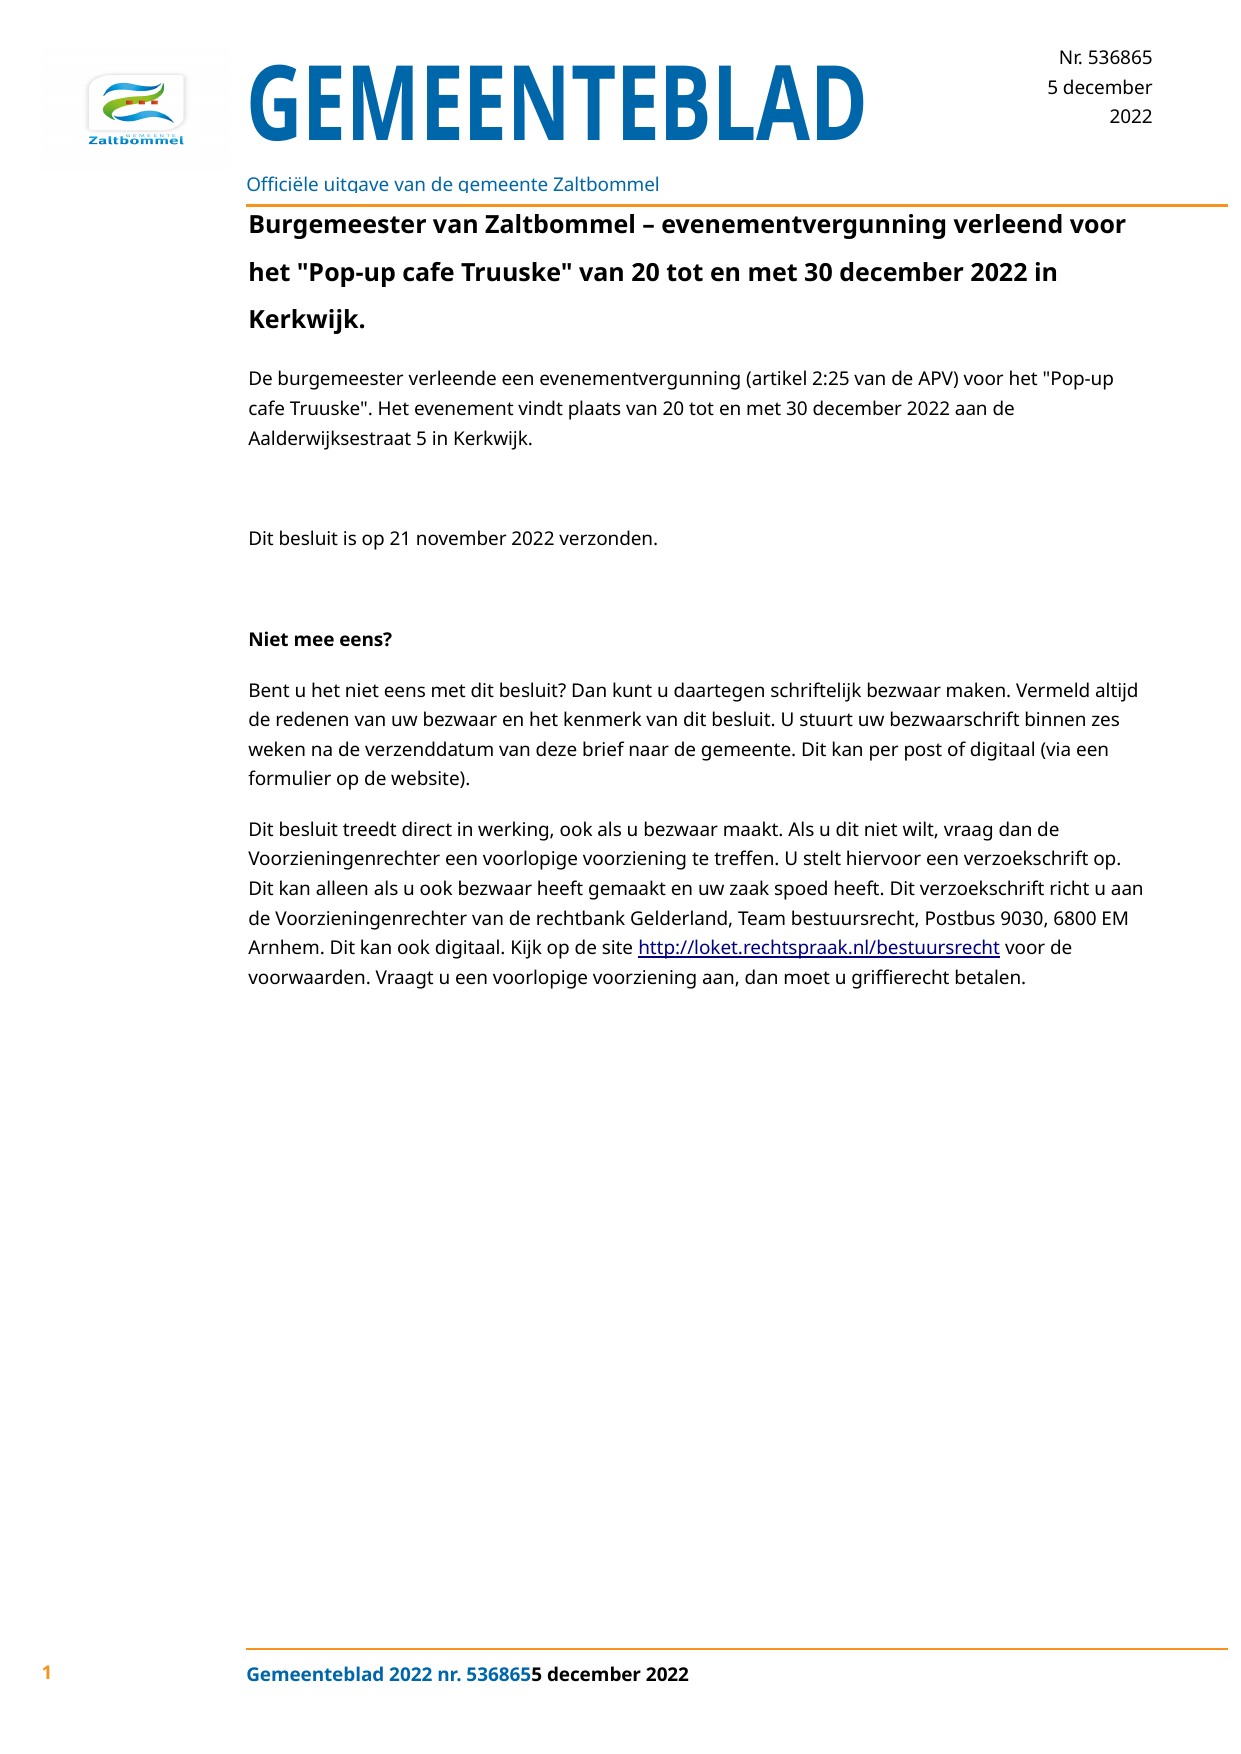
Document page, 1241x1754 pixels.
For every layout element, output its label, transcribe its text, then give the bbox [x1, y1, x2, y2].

text Dit besluit treedt direct in werking, ook als u bezwaar maakt. Als u dit niet wilt, vraag dan de Voorzieningenrechter een voorlopige voorziening te treffen. U stelt hiervoor een verzoekschrift op. Dit kan alleen als u ook bezwaar heeft gemaakt en uw zaak spoed heeft. Dit verzoekschrift richt u aan de Voorzieningenrechter van de rechtbank Gelderland, Team bestuursrecht, Postbus 9030, 6800 EM Arnhem. Dit kan ook digitaal. Kijk op de site http://loket.rechtspraak.nl/bestuursrecht voor de voorwaarden. Vraagt u een voorlopige voorziening aan, dan moet u griffierecht betalen. [248, 816, 1152, 989]
picture [41, 47, 231, 172]
text Bent u het niet eens met dit besluit? Dan kunt u daartegen schriftelijk bezwaar maken. Vermeld altijd de redenen van uw bezwaar en het kenmerk van dit besluit. U stuurt uw bezwaarschrift binnen zes weken na de verzenddatum van deze brief naar de gemeente. Dit kan per post of digitaal (via een formulier op de website). [248, 677, 1152, 791]
text Burgemeester van Zaltbommel – evenementvergunning verleend voor het "Pop-up cafe Truuske" van 20 tot en met 30 december 2022 in Kerkwijk. [248, 207, 1152, 336]
text Niet mee eens? [248, 626, 1152, 652]
text Dit besluit is op 21 november 2022 verzonden. [248, 526, 1152, 551]
text De burgemeester verleende een evenementvergunning (artikel 2:25 van de APV) voor het "Pop-up cafe Truuske". Het evenement vindt plaats van 20 tot en met 30 december 2022 aan de Aalderwijksestraat 5 in Kerkwijk. [248, 366, 1152, 450]
